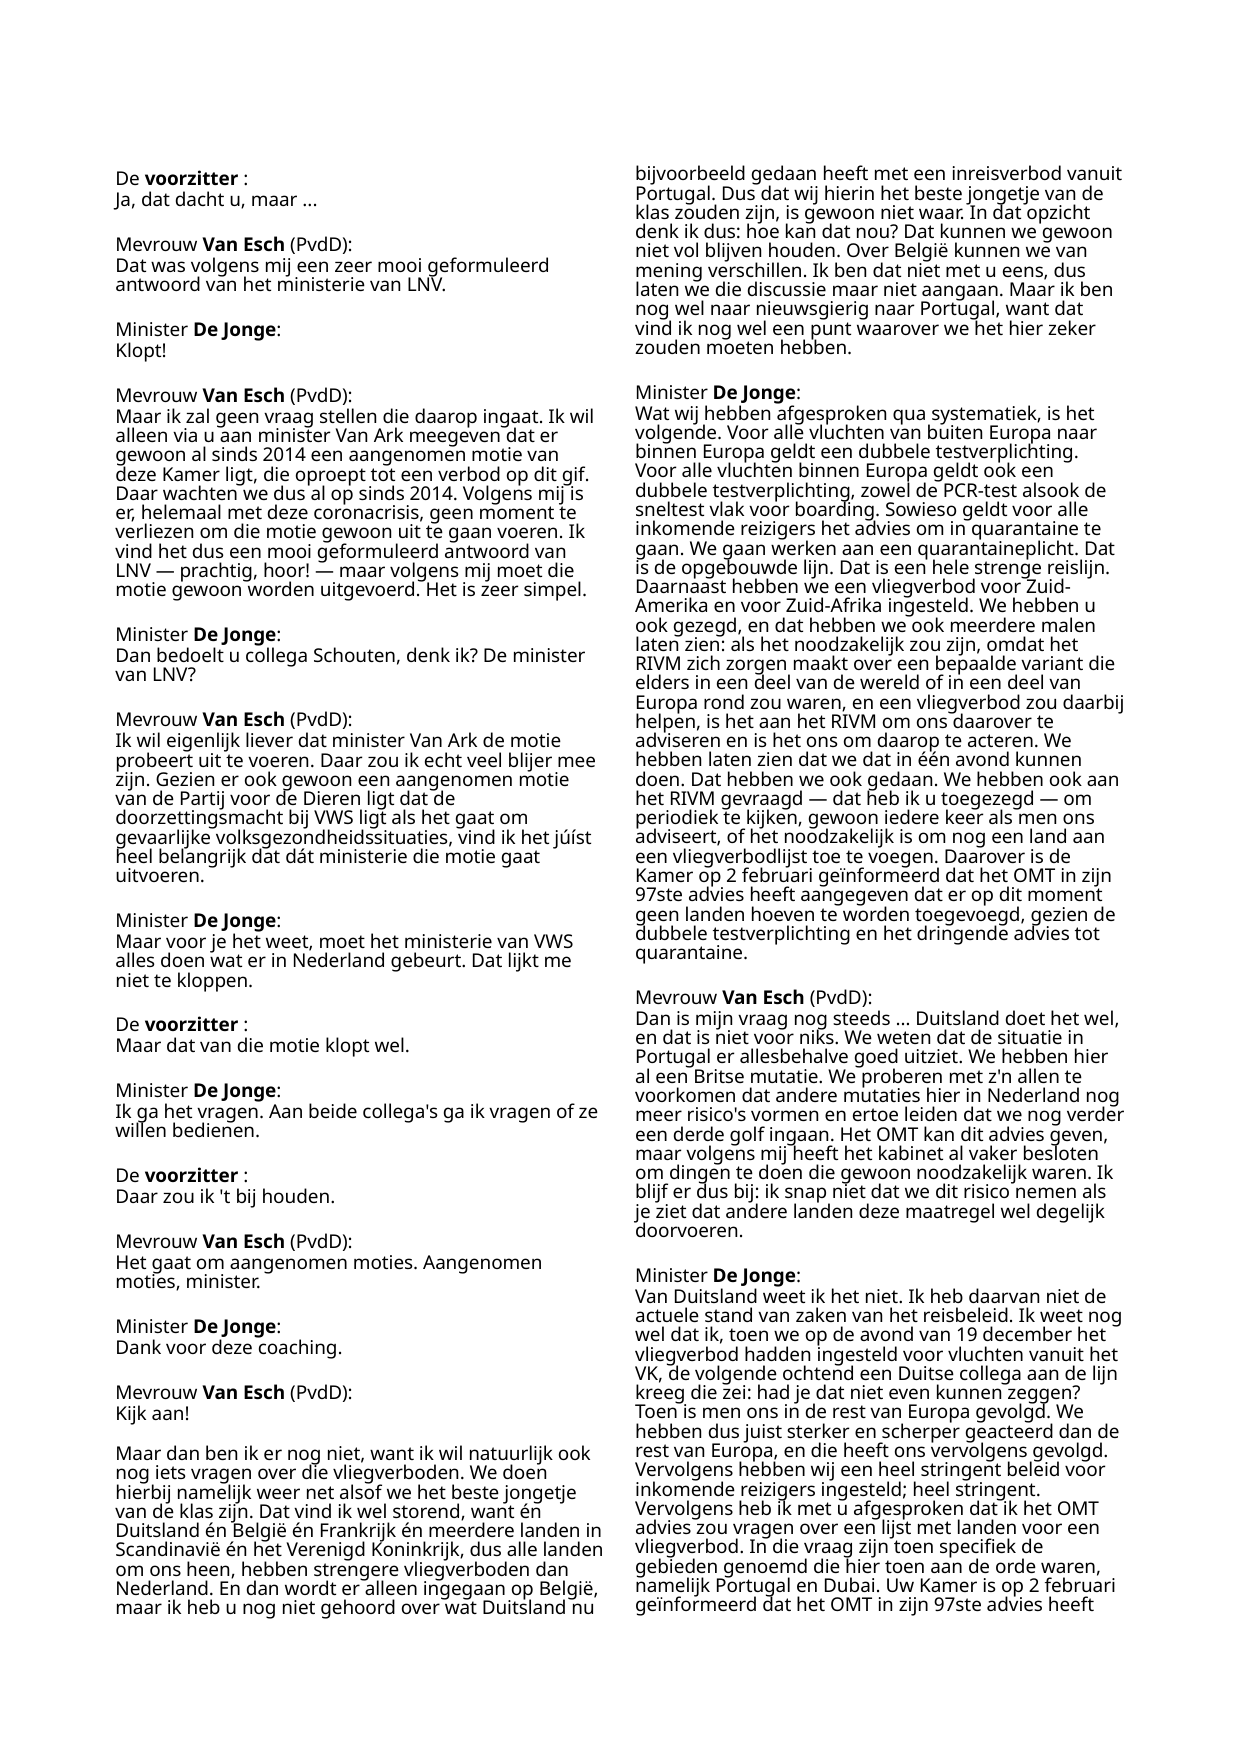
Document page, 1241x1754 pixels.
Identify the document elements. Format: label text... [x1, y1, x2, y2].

text Maar ik zal geen vraag stellen die daarop ingaat. Ik wil alleen via u aan minister Van Ark meegeven dat er gewoon al sinds 2014 een aangenomen motie van deze Kamer ligt, die oproept tot een verbod op dit gif. Daar wachten we dus al op sinds 2014. Volgens mij is er, helemaal met deze coronacrisis, geen moment te verliezen om die motie gewoon uit te gaan voeren. Ik vind het dus een mooi geformuleerd antwoord van LNV — prachtig, hoor! — maar volgens mij moet die motie gewoon worden uitgevoerd. Het is zeer simpel. [115, 408, 605, 601]
text Dan is mijn vraag nog steeds … Duitsland doet het wel, en dat is niet voor niks. We weten dat de situatie in Portugal er allesbehalve goed uitziet. We hebben hier al een Britse mutatie. We proberen met z'n allen te voorkomen dat andere mutaties hier in Nederland nog meer risico's vormen en ertoe leiden dat we nog verder een derde golf ingaan. Het OMT kan dit advies geven, maar volgens mij heeft het kabinet al vaker besloten om dingen te doen die gewoon noodzakelijk waren. Ik blijf er dus bij: ik snap niet dat we dit risico nemen als je ziet dat andere landen deze maatregel wel degelijk doorvoeren. [635, 1010, 1125, 1241]
text Het gaat om aangenomen moties. Aangenomen moties, minister. [115, 1254, 605, 1293]
text Van Duitsland weet ik het niet. Ik heb daarvan niet de actuele stand van zaken van het reisbeleid. Ik weet nog wel dat ik, toen we op de avond van 19 december het vliegverbod hadden ingesteld voor vluchten vanuit het VK, de volgende ochtend een Duitse collega aan de lijn kreeg die zei: had je dat niet even kunnen zeggen? Toen is men ons in de rest van Europa gevolgd. We hebben dus juist sterker en scherper geacteerd dan de rest van Europa, en die heeft ons vervolgens gevolgd. Vervolgens hebben wij een heel stringent beleid voor inkomende reizigers ingesteld; heel stringent. Vervolgens heb ik met u afgesproken dat ik het OMT advies zou vragen over een lijst met landen voor een vliegverbod. In die vraag zijn toen specifiek de gebieden genoemd die hier toen aan de orde waren, namelijk Portugal en Dubai. Uw Kamer is op 2 februari geïnformeerd dat het OMT in zijn 97ste advies heeft [635, 1288, 1125, 1615]
text Ja, dat dacht u, maar ... [115, 191, 605, 210]
text Maar dan ben ik er nog niet, want ik wil natuurlijk ook nog iets vragen over die vliegverboden. We doen hierbij namelijk weer net alsof we het beste jongetje van de klas zijn. Dat vind ik wel storend, want én Duitsland én België én Frankrijk én meerdere landen in Scandinavië én het Verenigd Koninkrijk, dus alle landen om ons heen, hebben strengere vliegverboden dan Nederland. En dan wordt er alleen ingegaan op België, maar ik heb u nog niet gehoord over wat Duitsland nu [115, 1445, 605, 1618]
text Maar dat van die motie klopt wel. [115, 1037, 605, 1057]
text Dan bedoelt u collega Schouten, denk ik? De minister van LNV? [115, 647, 605, 686]
text De voorzitter : [115, 1163, 605, 1188]
text Minister De Jonge: [635, 1262, 1125, 1288]
text Daar zou ik 't bij houden. [115, 1188, 605, 1208]
text Minister De Jonge: [115, 1313, 605, 1339]
text Dat was volgens mij een zeer mooi geformuleerd antwoord van het ministerie van LNV. [115, 257, 605, 296]
text De voorzitter : [115, 165, 605, 191]
text Mevrouw Van Esch (PvdD): [115, 382, 605, 408]
text Kijk aan! [115, 1405, 605, 1424]
text Minister De Jonge: [635, 379, 1125, 404]
text Mevrouw Van Esch (PvdD): [115, 1379, 605, 1405]
text Ik ga het vragen. Aan beide collega's ga ik vragen of ze willen bedienen. [115, 1103, 605, 1142]
text Minister De Jonge: [115, 907, 605, 933]
text Mevrouw Van Esch (PvdD): [635, 984, 1125, 1010]
text Klopt! [115, 342, 605, 361]
text Maar voor je het weet, moet het ministerie van VWS alles doen wat er in Nederland gebeurt. Dat lijkt me niet te kloppen. [115, 933, 605, 991]
text Minister De Jonge: [115, 621, 605, 647]
text Minister De Jonge: [115, 316, 605, 342]
text bijvoorbeeld gedaan heeft met een inreisverbod vanuit Portugal. Dus dat wij hierin het beste jongetje van de klas zouden zijn, is gewoon niet waar. In dat opzicht denk ik dus: hoe kan dat nou? Dat kunnen we gewoon niet vol blijven houden. Over België kunnen we van mening verschillen. Ik ben dat niet met u eens, dus laten we die discussie maar niet aangaan. Maar ik ben nog wel naar nieuwsgierig naar Portugal, want dat vind ik nog wel een punt waarover we het hier zeker zouden moeten hebben. [635, 165, 1125, 358]
text Minister De Jonge: [115, 1077, 605, 1103]
text Ik wil eigenlijk liever dat minister Van Ark de motie probeert uit te voeren. Daar zou ik echt veel blijer mee zijn. Gezien er ook gewoon een aangenomen motie van de Partij voor de Dieren ligt dat de doorzettingsmacht bij VWS ligt als het gaat om gevaarlijke volksgezondheidssituaties, vind ik het júíst heel belangrijk dat dát ministerie die motie gaat uitvoeren. [115, 732, 605, 886]
text Mevrouw Van Esch (PvdD): [115, 707, 605, 732]
text Dank voor deze coaching. [115, 1339, 605, 1358]
text Mevrouw Van Esch (PvdD): [115, 231, 605, 257]
text Mevrouw Van Esch (PvdD): [115, 1228, 605, 1254]
text De voorzitter : [115, 1012, 605, 1037]
text Wat wij hebben afgesproken qua systematiek, is het volgende. Voor alle vluchten van buiten Europa naar binnen Europa geldt een dubbele testverplichting. Voor alle vluchten binnen Europa geldt ook een dubbele testverplichting, zowel de PCR-test alsook de sneltest vlak voor boarding. Sowieso geldt voor alle inkomende reizigers het advies om in quarantaine te gaan. We gaan werken aan een quarantaineplicht. Dat is de opgebouwde lijn. Dat is een hele strenge reislijn. Daarnaast hebben we een vliegverbod voor Zuid-Amerika en voor Zuid-Afrika ingesteld. We hebben u ook gezegd, en dat hebben we ook meerdere malen laten zien: als het noodzakelijk zou zijn, omdat het RIVM zich zorgen maakt over een bepaalde variant die elders in een deel van de wereld of in een deel van Europa rond zou waren, en een vliegverbod zou daarbij helpen, is het aan het RIVM om ons daarover te adviseren en is het ons om daarop te acteren. We hebben laten zien dat we dat in één avond kunnen doen. Dat hebben we ook gedaan. We hebben ook aan het RIVM gevraagd — dat heb ik u toegezegd — om periodiek te kijken, gewoon iedere keer als men ons adviseert, of het noodzakelijk is om nog een land aan een vliegverbodlijst toe te voegen. Daarover is de Kamer op 2 februari geïnformeerd dat het OMT in zijn 97ste advies heeft aangegeven dat er op dit moment geen landen hoeven te worden toegevoegd, gezien de dubbele testverplichting en het dringende advies tot quarantaine. [635, 404, 1125, 963]
